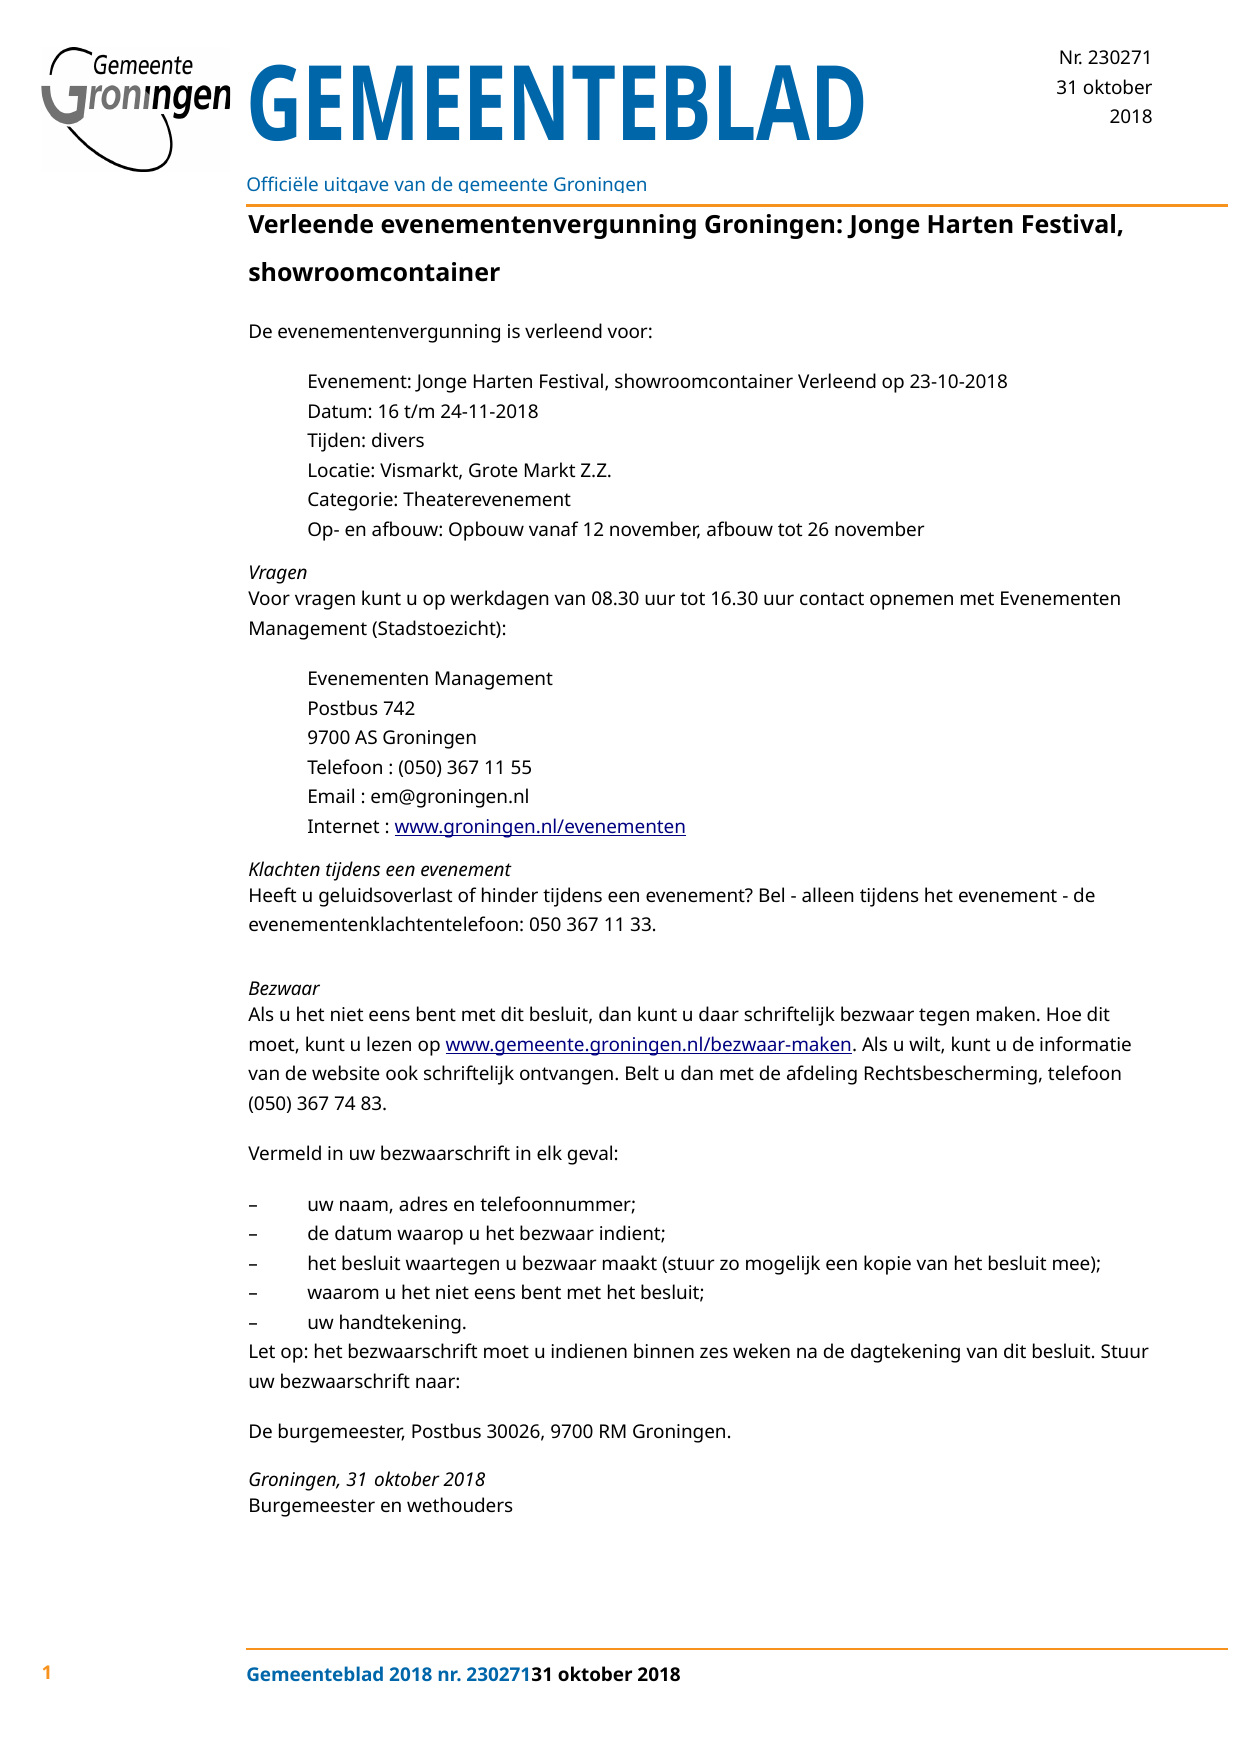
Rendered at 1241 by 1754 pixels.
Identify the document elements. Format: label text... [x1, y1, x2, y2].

text Let op: het bezwaarschrift moet u indienen binnen zes weken na de dagtekening van dit besluit. Stuur uw bezwaarschrift naar: [248, 1339, 1152, 1394]
picture [41, 47, 231, 172]
list Evenementen Management [248, 665, 1152, 691]
text Burgemeester en wethouders [248, 1492, 1152, 1518]
list Postbus 742 [248, 695, 1152, 720]
text Als u het niet eens bent met dit besluit, dan kunt u daar schriftelijk bezwaar tegen maken. Hoe dit moet, kunt u lezen op www.gemeente.groningen.nl/bezwaar-maken. Als u wilt, kunt u de informatie van de website ook schriftelijk ontvangen. Belt u dan met de afdeling Rechtsbescherming, telefoon (050) 367 74 83. [248, 1001, 1152, 1116]
text Bezwaar [248, 975, 1152, 1001]
list Categorie: Theaterevenement [248, 487, 1152, 512]
list 9700 AS Groningen [248, 724, 1152, 750]
text Voor vragen kunt u op werkdagen van 08.30 uur tot 16.30 uur contact opnemen met Evenementen Management (Stadstoezicht): [248, 585, 1152, 640]
list Internet : www.groningen.nl/evenementen [248, 813, 1152, 839]
list het besluit waartegen u bezwaar maakt (stuur zo mogelijk een kopie van het besluit mee); [248, 1250, 1152, 1276]
list Datum: 16 t/m 24-11-2018 [248, 398, 1152, 424]
list Locatie: Vismarkt, Grote Markt Z.Z. [248, 457, 1152, 483]
list Tijden: divers [248, 427, 1152, 453]
list Telefoon : (050) 367 11 55 [248, 754, 1152, 779]
list Evenement: Jonge Harten Festival, showroomcontainer Verleend op 23-10-2018 [248, 368, 1152, 394]
text De evenementenvergunning is verleend voor: [248, 318, 1152, 344]
text Vermeld in uw bezwaarschrift in elk geval: [248, 1140, 1152, 1166]
list uw handtekening. [248, 1309, 1152, 1335]
text Verleende evenementenvergunning Groningen: Jonge Harten Festival, showroomcontainer [248, 207, 1152, 288]
list Op- en afbouw: Opbouw vanaf 12 november, afbouw tot 26 november [248, 516, 1152, 542]
list Email : em@groningen.nl [248, 783, 1152, 809]
list waarom u het niet eens bent met het besluit; [248, 1279, 1152, 1305]
text De burgemeester, Postbus 30026, 9700 RM Groningen. [248, 1419, 1152, 1444]
text Groningen, 31 oktober 2018 [248, 1466, 1152, 1492]
text Vragen [248, 559, 1152, 585]
text Heeft u geluidsoverlast of hinder tijdens een evenement? Bel - alleen tijdens het evenement - de evenementenklachtentelefoon: 050 367 11 33. [248, 882, 1152, 937]
list de datum waarop u het bezwaar indient; [248, 1220, 1152, 1246]
list uw naam, adres en telefoonnummer; [248, 1191, 1152, 1216]
text Klachten tijdens een evenement [248, 856, 1152, 882]
